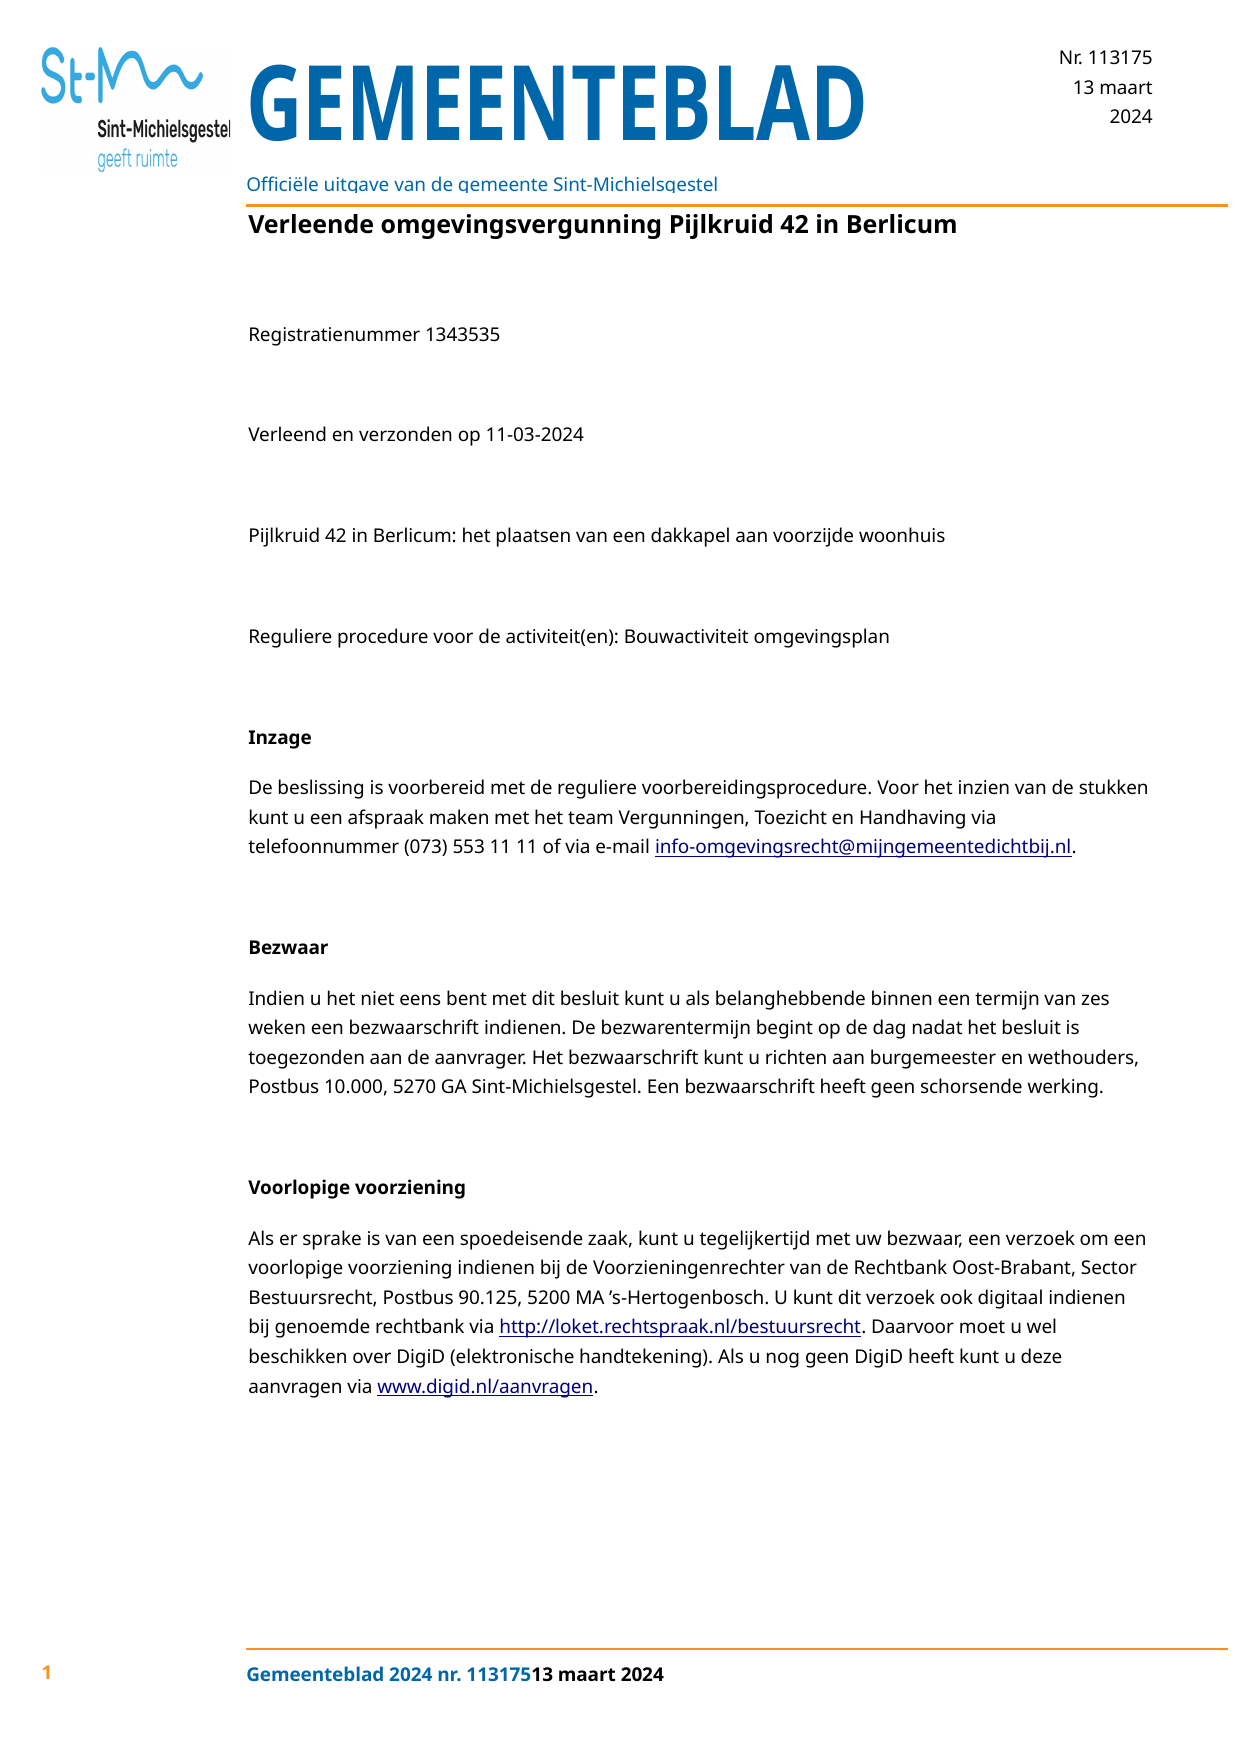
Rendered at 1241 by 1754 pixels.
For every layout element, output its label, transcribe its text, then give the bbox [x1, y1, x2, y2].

text Bezwaar [248, 934, 1152, 960]
text Verleend en verzonden op 11-03-2024 [248, 422, 1152, 447]
text Indien u het niet eens bent met dit besluit kunt u als belanghebbende binnen een termijn van zes weken een bezwaarschrift indienen. De bezwarentermijn begint op de dag nadat het besluit is toegezonden aan de aanvrager. Het bezwaarschrift kunt u richten aan burgemeester en wethouders, Postbus 10.000, 5270 GA Sint-Michielsgestel. Een bezwaarschrift heeft geen schorsende werking. [248, 985, 1152, 1099]
text Voorlopige voorziening [248, 1174, 1152, 1200]
text Verleende omgevingsvergunning Pijlkruid 42 in Berlicum [248, 207, 1152, 241]
text De beslissing is voorbereid met de reguliere voorbereidingsprocedure. Voor het inzien van de stukken kunt u een afspraak maken met het team Vergunningen, Toezicht en Handhaving via telefoonnummer (073) 553 11 11 of via e-mail info-omgevingsrecht@mijngemeentedichtbij.nl. [248, 774, 1152, 859]
text Inzage [248, 724, 1152, 750]
text Pijlkruid 42 in Berlicum: het plaatsen van een dakkapel aan voorzijde woonhuis [248, 522, 1152, 548]
picture [41, 47, 231, 172]
text Reguliere procedure voor de activiteit(en): Bouwactiviteit omgevingsplan [248, 623, 1152, 649]
text Registratienummer 1343535 [248, 321, 1152, 346]
text Als er sprake is van een spoedeisende zaak, kunt u tegelijkertijd met uw bezwaar, een verzoek om een voorlopige voorziening indienen bij de Voorzieningenrechter van de Rechtbank Oost-Brabant, Sector Bestuursrecht, Postbus 90.125, 5200 MA ’s-Hertogenbosch. U kunt dit verzoek ook digitaal indienen bij genoemde rechtbank via http://loket.rechtspraak.nl/bestuursrecht. Daarvoor moet u wel beschikken over DigiD (elektronische handtekening). Als u nog geen DigiD heeft kunt u deze aanvragen via www.digid.nl/aanvragen. [248, 1225, 1152, 1398]
